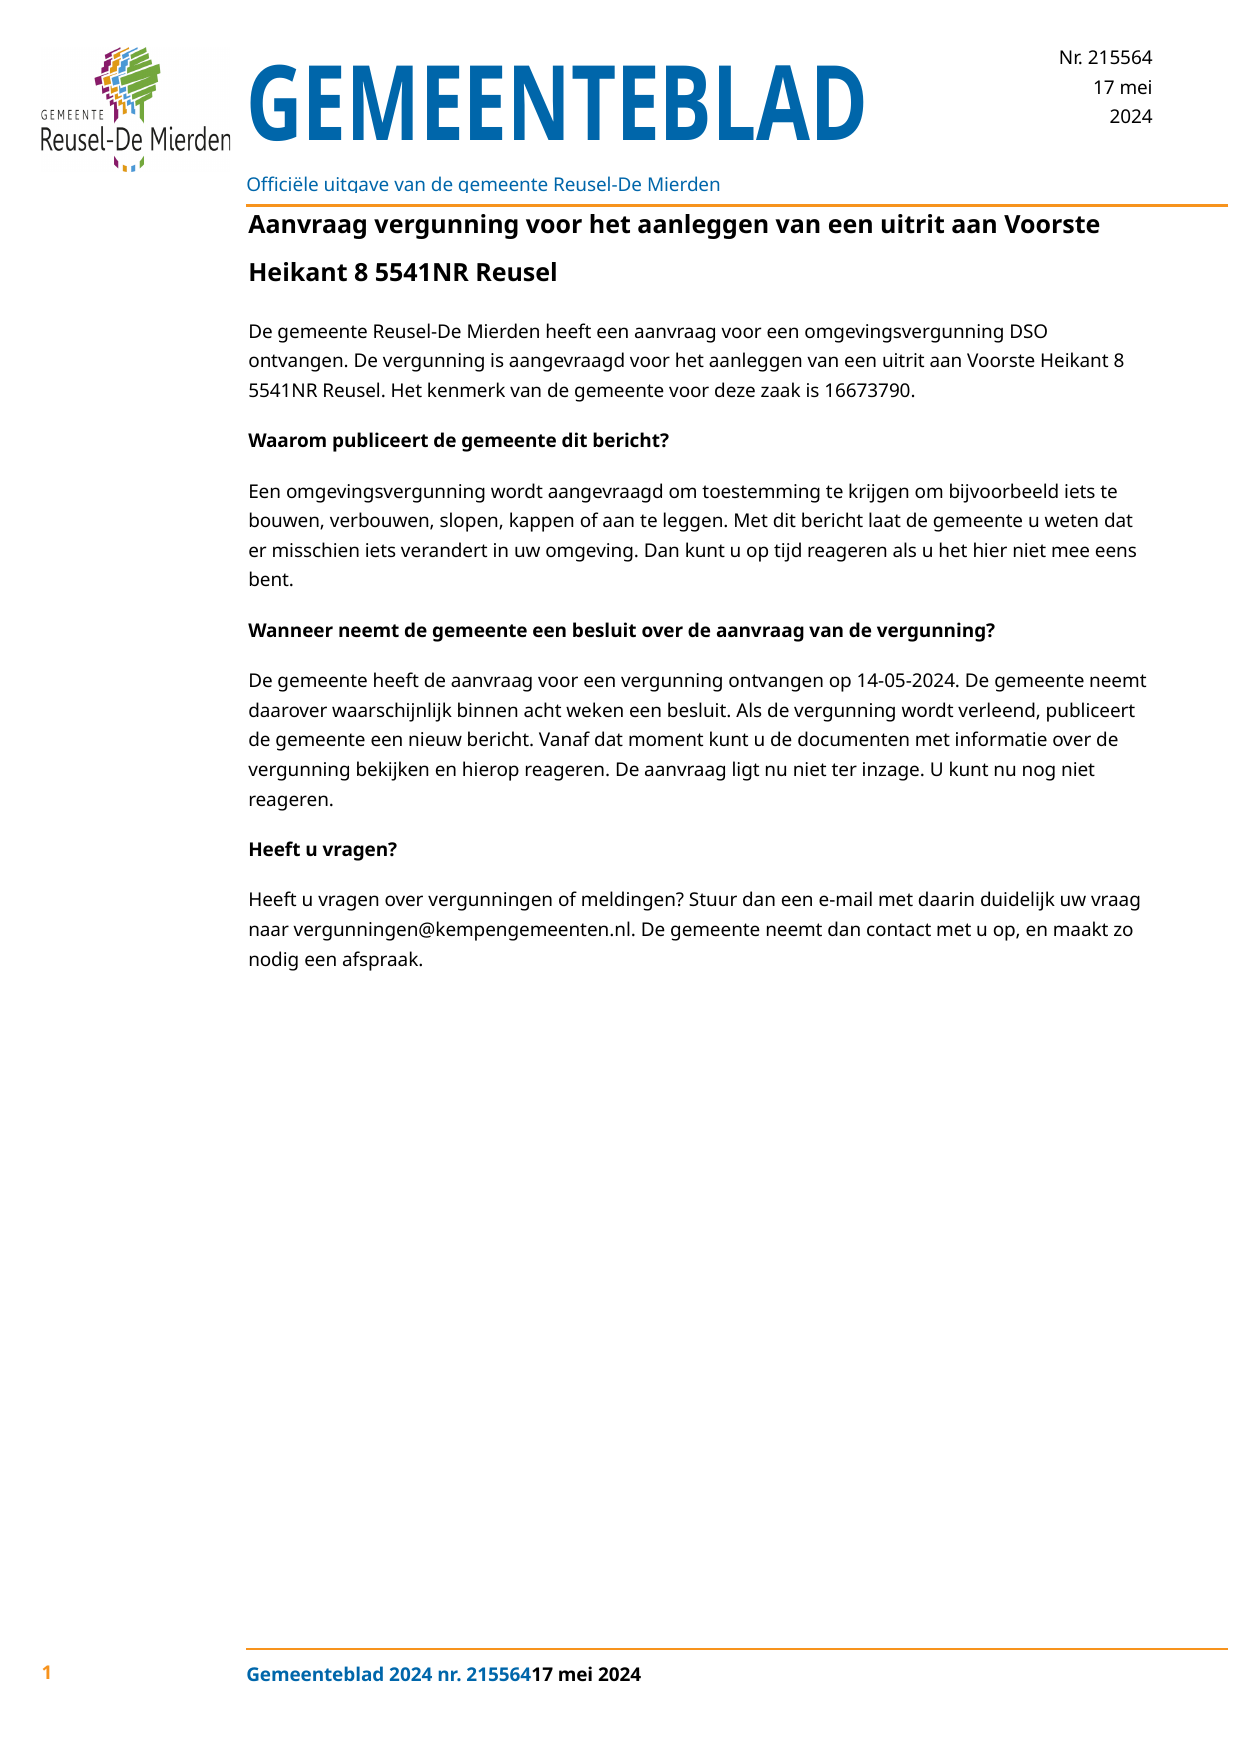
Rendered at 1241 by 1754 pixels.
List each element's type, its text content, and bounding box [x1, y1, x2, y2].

text Heeft u vragen? [248, 836, 1152, 862]
text Aanvraag vergunning voor het aanleggen van een uitrit aan Voorste Heikant 8 5541NR Reusel [248, 207, 1152, 288]
text De gemeente Reusel-De Mierden heeft een aanvraag voor een omgevingsvergunning DSO ontvangen. De vergunning is aangevraagd voor het aanleggen van een uitrit aan Voorste Heikant 8 5541NR Reusel. Het kenmerk van de gemeente voor deze zaak is 16673790. [248, 318, 1152, 403]
text De gemeente heeft de aanvraag voor een vergunning ontvangen op 14-05-2024. De gemeente neemt daarover waarschijnlijk binnen acht weken een besluit. Als de vergunning wordt verleend, publiceert de gemeente een nieuw bericht. Vanaf dat moment kunt u de documenten met informatie over de vergunning bekijken en hierop reageren. De aanvraag ligt nu niet ter inzage. U kunt nu nog niet reageren. [248, 667, 1152, 812]
picture [41, 47, 231, 172]
text Wanneer neemt de gemeente een besluit over de aanvraag van de vergunning? [248, 617, 1152, 643]
text Heeft u vragen over vergunningen of meldingen? Stuur dan een e-mail met daarin duidelijk uw vraag naar vergunningen@kempengemeenten.nl. De gemeente neemt dan contact met u op, en maakt zo nodig een afspraak. [248, 887, 1152, 972]
text Een omgevingsvergunning wordt aangevraagd om toestemming te krijgen om bijvoorbeeld iets te bouwen, verbouwen, slopen, kappen of aan te leggen. Met dit bericht laat de gemeente u weten dat er misschien iets verandert in uw omgeving. Dan kunt u op tijd reageren als u het hier niet mee eens bent. [248, 478, 1152, 592]
text Waarom publiceert de gemeente dit bericht? [248, 427, 1152, 453]
